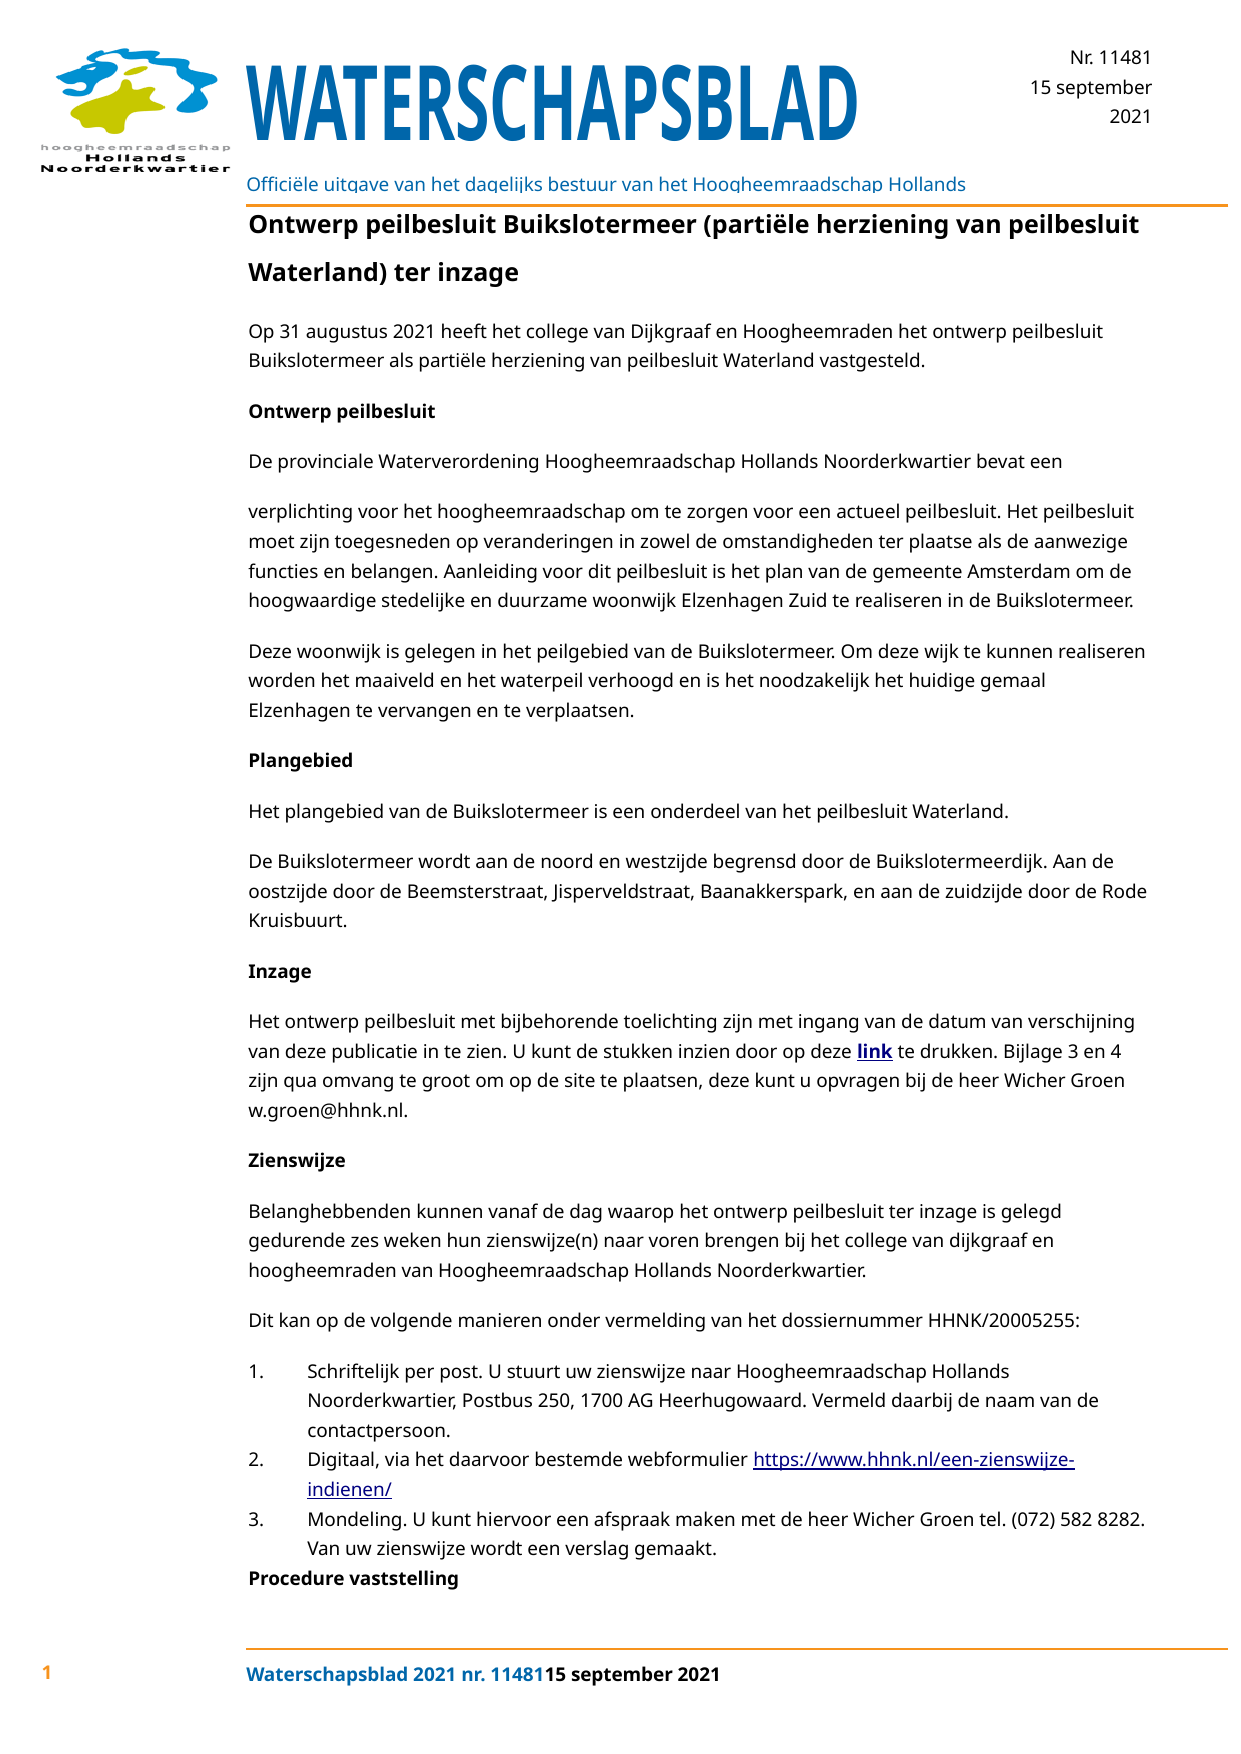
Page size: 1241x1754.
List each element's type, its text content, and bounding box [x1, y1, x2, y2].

text Zienswijze [248, 1147, 1152, 1173]
text Plangebied [248, 747, 1152, 773]
text Het ontwerp peilbesluit met bijbehorende toelichting zijn met ingang van de datum van verschijning van deze publicatie in te zien. U kunt de stukken inzien door op deze link te drukken. Bijlage 3 en 4 zijn qua omvang te groot om op de site te plaatsen, deze kunt u opvragen bij de heer Wicher Groen w.groen@hhnk.nl. [248, 1008, 1152, 1123]
text Dit kan op de volgende manieren onder vermelding van het dossiernummer HHNK/20005255: [248, 1307, 1152, 1333]
list Digitaal, via het daarvoor bestemde webformulier https://www.hhnk.nl/een-zienswijze-indienen/ [248, 1447, 1152, 1502]
list Schriftelijk per post. U stuurt uw zienswijze naar Hoogheemraadschap Hollands Noorderkwartier, Postbus 250, 1700 AG Heerhugowaard. Vermeld daarbij de naam van de contactpersoon. [248, 1358, 1152, 1443]
text De provinciale Waterverordening Hoogheemraadschap Hollands Noorderkwartier bevat een [248, 448, 1152, 474]
text Ontwerp peilbesluit Buikslotermeer (partiële herziening van peilbesluit Waterland) ter inzage [248, 207, 1152, 288]
text Belanghebbenden kunnen vanaf de dag waarop het ontwerp peilbesluit ter inzage is gelegd gedurende zes weken hun zienswijze(n) naar voren brengen bij het college van dijkgraaf en hoogheemraden van Hoogheemraadschap Hollands Noorderkwartier. [248, 1198, 1152, 1283]
text Inzage [248, 958, 1152, 984]
list Mondeling. U kunt hiervoor een afspraak maken met de heer Wicher Groen tel. (072) 582 8282. Van uw zienswijze wordt een verslag gemaakt. [248, 1506, 1152, 1561]
text Het plangebied van de Buikslotermeer is een onderdeel van het peilbesluit Waterland. [248, 798, 1152, 824]
text Procedure vaststelling [248, 1565, 1152, 1591]
text verplichting voor het hoogheemraadschap om te zorgen voor een actueel peilbesluit. Het peilbesluit moet zijn toegesneden op veranderingen in zowel de omstandigheden ter plaatse als de aanwezige functies en belangen. Aanleiding voor dit peilbesluit is het plan van de gemeente Amsterdam om de hoogwaardige stedelijke en duurzame woonwijk Elzenhagen Zuid te realiseren in de Buikslotermeer. [248, 499, 1152, 613]
text Deze woonwijk is gelegen in het peilgebied van de Buikslotermeer. Om deze wijk te kunnen realiseren worden het maaiveld en het waterpeil verhoogd en is het noodzakelijk het huidige gemaal Elzenhagen te vervangen en te verplaatsen. [248, 638, 1152, 723]
text Op 31 augustus 2021 heeft het college van Dijkgraaf en Hoogheemraden het ontwerp peilbesluit Buikslotermeer als partiële herziening van peilbesluit Waterland vastgesteld. [248, 318, 1152, 373]
text De Buikslotermeer wordt aan de noord en westzijde begrensd door de Buikslotermeerdijk. Aan de oostzijde door de Beemsterstraat, Jisperveldstraat, Baanakkerspark, en aan de zuidzijde door de Rode Kruisbuurt. [248, 848, 1152, 933]
picture [41, 47, 231, 172]
text Ontwerp peilbesluit [248, 398, 1152, 424]
